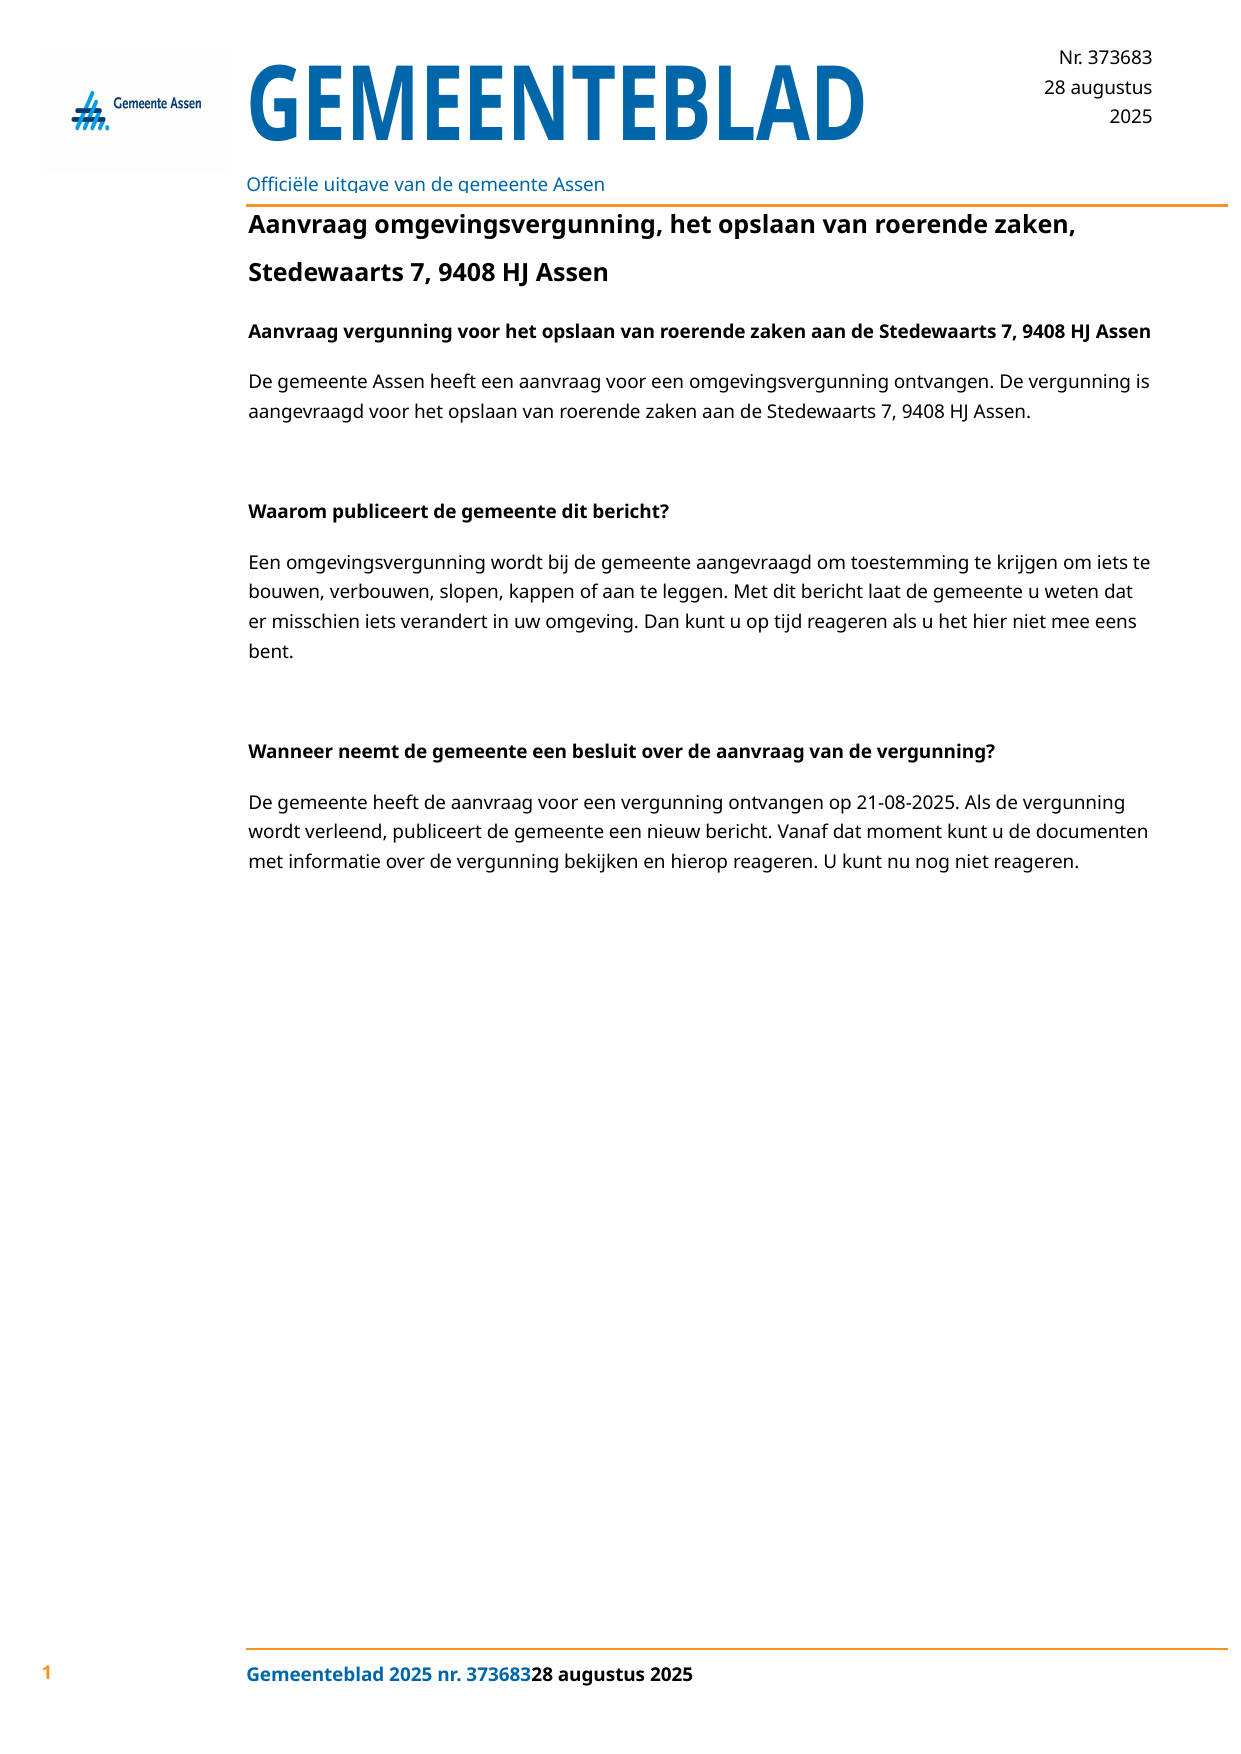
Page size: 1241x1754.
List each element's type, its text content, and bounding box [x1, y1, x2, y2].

text Aanvraag omgevingsvergunning, het opslaan van roerende zaken, Stedewaarts 7, 9408 HJ Assen [248, 207, 1152, 288]
text Een omgevingsvergunning wordt bij de gemeente aangevraagd om toestemming te krijgen om iets te bouwen, verbouwen, slopen, kappen of aan te leggen. Met dit bericht laat de gemeente u weten dat er misschien iets verandert in uw omgeving. Dan kunt u op tijd reageren als u het hier niet mee eens bent. [248, 549, 1152, 664]
picture [41, 47, 231, 172]
text Waarom publiceert de gemeente dit bericht? [248, 499, 1152, 524]
text De gemeente Assen heeft een aanvraag voor een omgevingsvergunning ontvangen. De vergunning is aangevraagd voor het opslaan van roerende zaken aan de Stedewaarts 7, 9408 HJ Assen. [248, 368, 1152, 424]
text Aanvraag vergunning voor het opslaan van roerende zaken aan de Stedewaarts 7, 9408 HJ Assen [248, 318, 1152, 344]
text De gemeente heeft de aanvraag voor een vergunning ontvangen op 21-08-2025. Als de vergunning wordt verleend, publiceert de gemeente een nieuw bericht. Vanaf dat moment kunt u de documenten met informatie over de vergunning bekijken en hierop reageren. U kunt nu nog niet reageren. [248, 789, 1152, 874]
text Wanneer neemt de gemeente een besluit over de aanvraag van de vergunning? [248, 739, 1152, 764]
